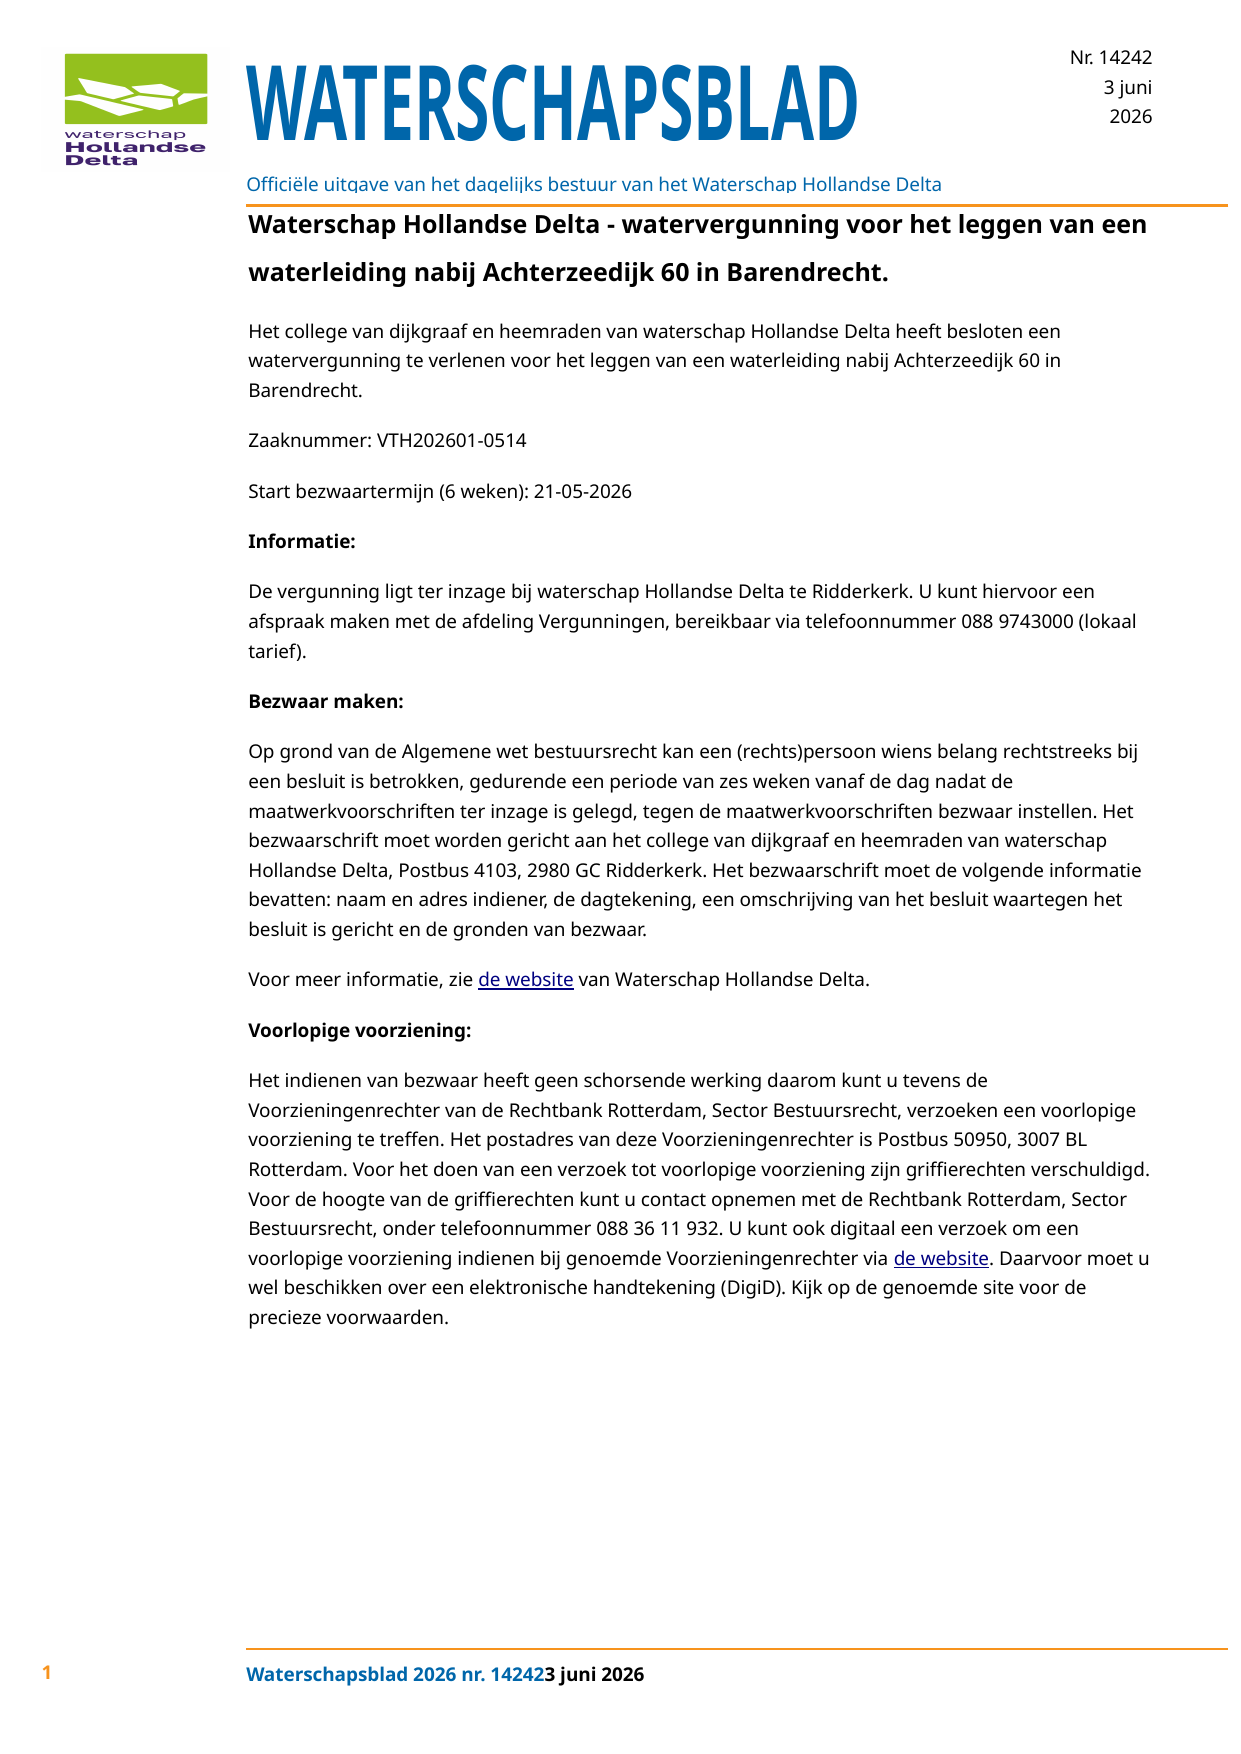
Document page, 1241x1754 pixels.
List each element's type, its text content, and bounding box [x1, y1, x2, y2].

text Voor meer informatie, zie de website van Waterschap Hollandse Delta. [248, 967, 1152, 992]
text Bezwaar maken: [248, 688, 1152, 714]
picture [41, 47, 231, 172]
text Het college van dijkgraaf en heemraden van waterschap Hollandse Delta heeft besloten een watervergunning te verlenen voor het leggen van een waterleiding nabij Achterzeedijk 60 in Barendrecht. [248, 318, 1152, 403]
text Informatie: [248, 528, 1152, 554]
text Waterschap Hollandse Delta - watervergunning voor het leggen van een waterleiding nabij Achterzeedijk 60 in Barendrecht. [248, 207, 1152, 288]
text Zaaknummer: VTH202601-0514 [248, 427, 1152, 453]
text Start bezwaartermijn (6 weken): 21-05-2026 [248, 478, 1152, 504]
text Voorlopige voorziening: [248, 1017, 1152, 1043]
text De vergunning ligt ter inzage bij waterschap Hollandse Delta te Ridderkerk. U kunt hiervoor een afspraak maken met de afdeling Vergunningen, bereikbaar via telefoonnummer 088 9743000 (lokaal tarief). [248, 579, 1152, 664]
text Het indienen van bezwaar heeft geen schorsende werking daarom kunt u tevens de Voorzieningenrechter van de Rechtbank Rotterdam, Sector Bestuursrecht, verzoeken een voorlopige voorziening te treffen. Het postadres van deze Voorzieningenrechter is Postbus 50950, 3007 BL Rotterdam. Voor het doen van een verzoek tot voorlopige voorziening zijn griffierechten verschuldigd. Voor de hoogte van de griffierechten kunt u contact opnemen met de Rechtbank Rotterdam, Sector Bestuursrecht, onder telefoonnummer 088 36 11 932. U kunt ook digitaal een verzoek om een voorlopige voorziening indienen bij genoemde Voorzieningenrechter via de website. Daarvoor moet u wel beschikken over een elektronische handtekening (DigiD). Kijk op de genoemde site voor de precieze voorwaarden. [248, 1067, 1152, 1330]
text Op grond van de Algemene wet bestuursrecht kan een (rechts)persoon wiens belang rechtstreeks bij een besluit is betrokken, gedurende een periode van zes weken vanaf de dag nadat de maatwerkvoorschriften ter inzage is gelegd, tegen de maatwerkvoorschriften bezwaar instellen. Het bezwaarschrift moet worden gericht aan het college van dijkgraaf en heemraden van waterschap Hollandse Delta, Postbus 4103, 2980 GC Ridderkerk. Het bezwaarschrift moet de volgende informatie bevatten: naam en adres indiener, de dagtekening, een omschrijving van het besluit waartegen het besluit is gericht en de gronden van bezwaar. [248, 739, 1152, 942]
